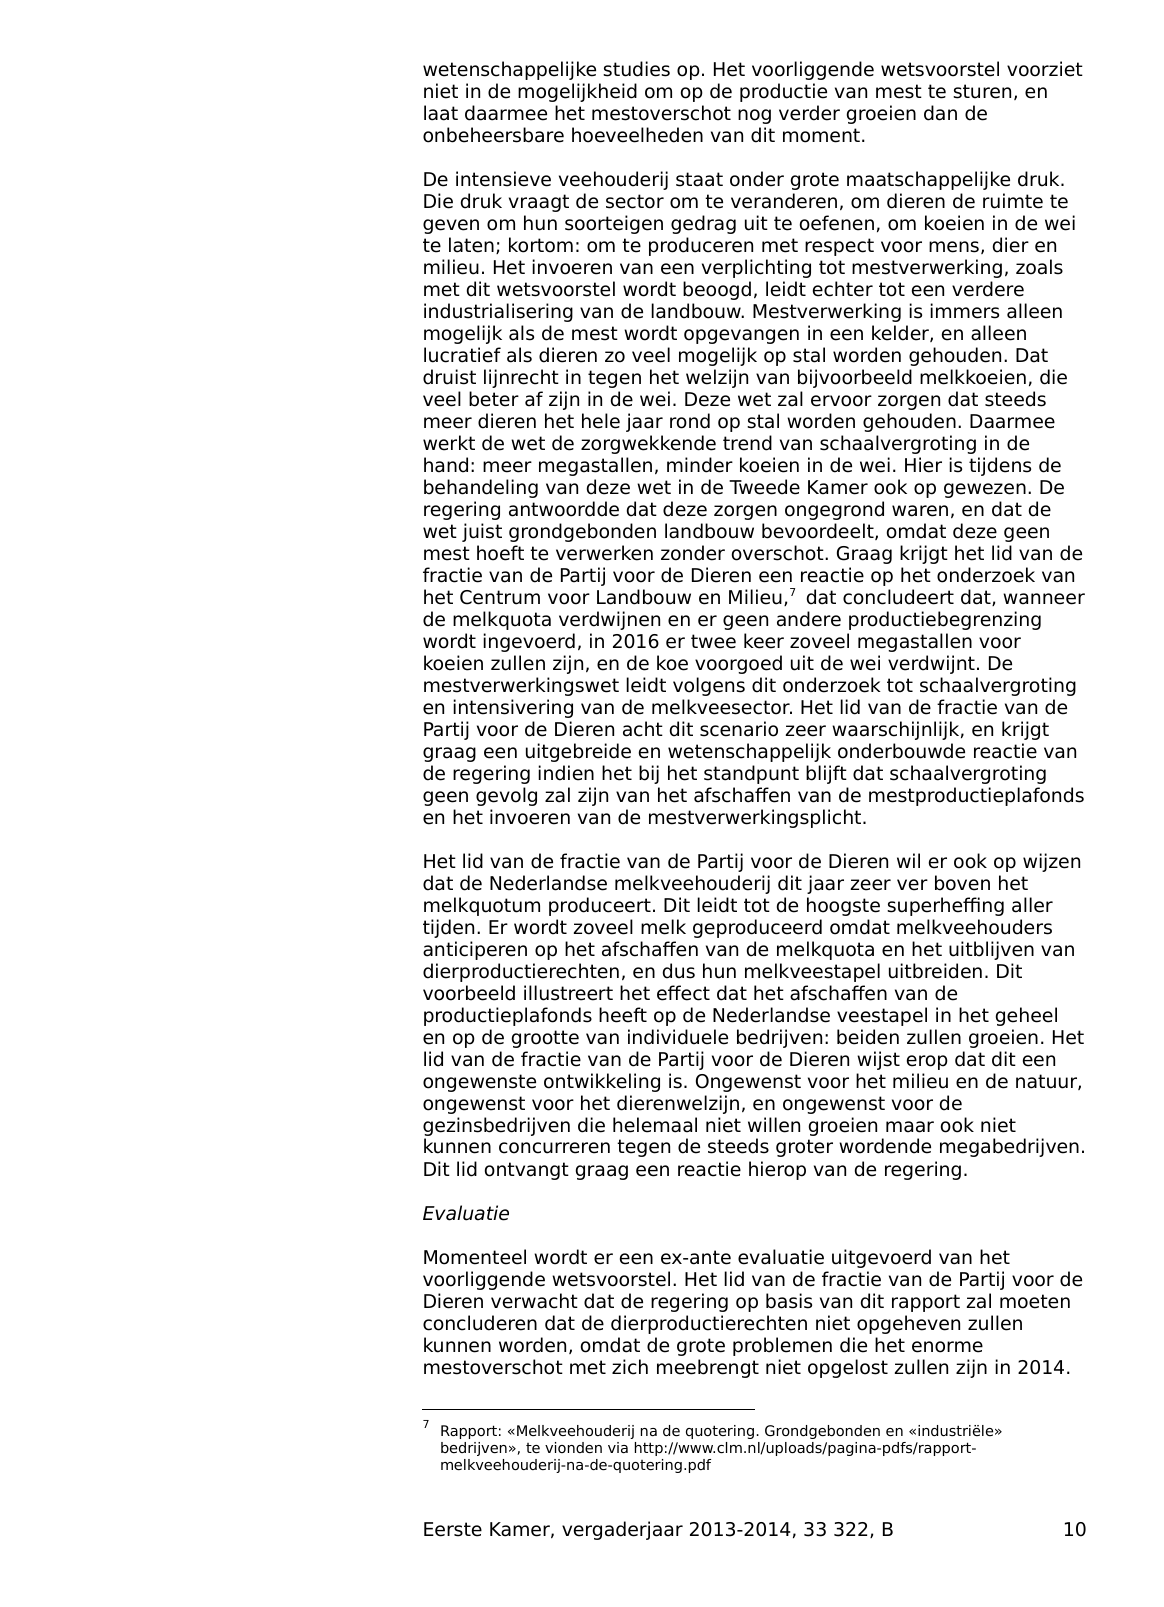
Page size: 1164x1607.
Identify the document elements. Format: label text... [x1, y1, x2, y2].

text wetenschappelijke studies op. Het voorliggende wetsvoorstel voorziet niet in de mogelijkheid om op de productie van mest te sturen, en laat daarmee het mestoverschot nog verder groeien dan de onbeheersbare hoeveelheden van dit moment. [422, 59, 1087, 147]
text Het lid van de fractie van de Partij voor de Dieren wil er ook op wijzen dat de Nederlandse melkveehouderij dit jaar zeer ver boven het melkquotum produceert. Dit leidt tot de hoogste superheffing aller tijden. Er wordt zoveel melk geproduceerd omdat melkveehouders anticiperen op het afschaffen van de melkquota en het uitblijven van dierproductierechten, en dus hun melkveestapel uitbreiden. Dit voorbeeld illustreert het effect dat het afschaffen van de productieplafonds heeft op de Nederlandse veestapel in het geheel en op de grootte van individuele bedrijven: beiden zullen groeien. Het lid van de fractie van de Partij voor de Dieren wijst erop dat dit een ongewenste ontwikkeling is. Ongewenst voor het milieu en de natuur, ongewenst voor het dierenwelzijn, en ongewenst voor de gezinsbedrijven die helemaal niet willen groeien maar ook niet kunnen concurreren tegen de steeds groter wordende megabedrijven. Dit lid ontvangt graag een reactie hierop van de regering. [422, 851, 1087, 1180]
text Momenteel wordt er een ex-ante evaluatie uitgevoerd van het voorliggende wetsvoorstel. Het lid van de fractie van de Partij voor de Dieren verwacht dat de regering op basis van dit rapport zal moeten concluderen dat de dierproductierechten niet opgeheven zullen kunnen worden, omdat de grote problemen die het enorme mestoverschot met zich meebrengt niet opgelost zullen zijn in 2014. [422, 1247, 1087, 1379]
text Rapport: «Melkveehouderij na de quotering. Grondgebonden en «industriële» bedrijven», te vionden via http://www.clm.nl/uploads/pagina-pdfs/rapport-melkveehouderij-na-de-quotering.pdf [422, 1418, 1087, 1474]
text De intensieve veehouderij staat onder grote maatschappelijke druk. Die druk vraagt de sector om te veranderen, om dieren de ruimte te geven om hun soorteigen gedrag uit te oefenen, om koeien in de wei te laten; kortom: om te produceren met respect voor mens, dier en milieu. Het invoeren van een verplichting tot mestverwerking, zoals met dit wetsvoorstel wordt beoogd, leidt echter tot een verdere industrialisering van de landbouw. Mestverwerking is immers alleen mogelijk als de mest wordt opgevangen in een kelder, en alleen lucratief als dieren zo veel mogelijk op stal worden gehouden. Dat druist lijnrecht in tegen het welzijn van bijvoorbeeld melkkoeien, die veel beter af zijn in de wei. Deze wet zal ervoor zorgen dat steeds meer dieren het hele jaar rond op stal worden gehouden. Daarmee werkt de wet de zorgwekkende trend van schaalvergroting in de hand: meer megastallen, minder koeien in de wei. Hier is tijdens de behandeling van deze wet in de Tweede Kamer ook op gewezen. De regering antwoordde dat deze zorgen ongegrond waren, en dat de wet juist grondgebonden landbouw bevoordeelt, omdat deze geen mest hoeft te verwerken zonder overschot. Graag krijgt het lid van de fractie van de Partij voor de Dieren een reactie op het onderzoek van het Centrum voor Landbouw en Milieu, dat concludeert dat, wanneer de melkquota verdwijnen en er geen andere productiebegrenzing wordt ingevoerd, in 2016 er twee keer zoveel megastallen voor koeien zullen zijn, en de koe voorgoed uit de wei verdwijnt. De mestverwerkingswet leidt volgens dit onderzoek tot schaalvergroting en intensivering van de melkveesector. Het lid van de fractie van de Partij voor de Dieren acht dit scenario zeer waarschijnlijk, en krijgt graag een uitgebreide en wetenschappelijk onderbouwde reactie van de regering indien het bij het standpunt blijft dat schaalvergroting geen gevolg zal zijn van het afschaffen van de mestproductieplafonds en het invoeren van de mestverwerkingsplicht. [422, 169, 1087, 828]
subtitle Evaluatie [422, 1203, 1087, 1224]
